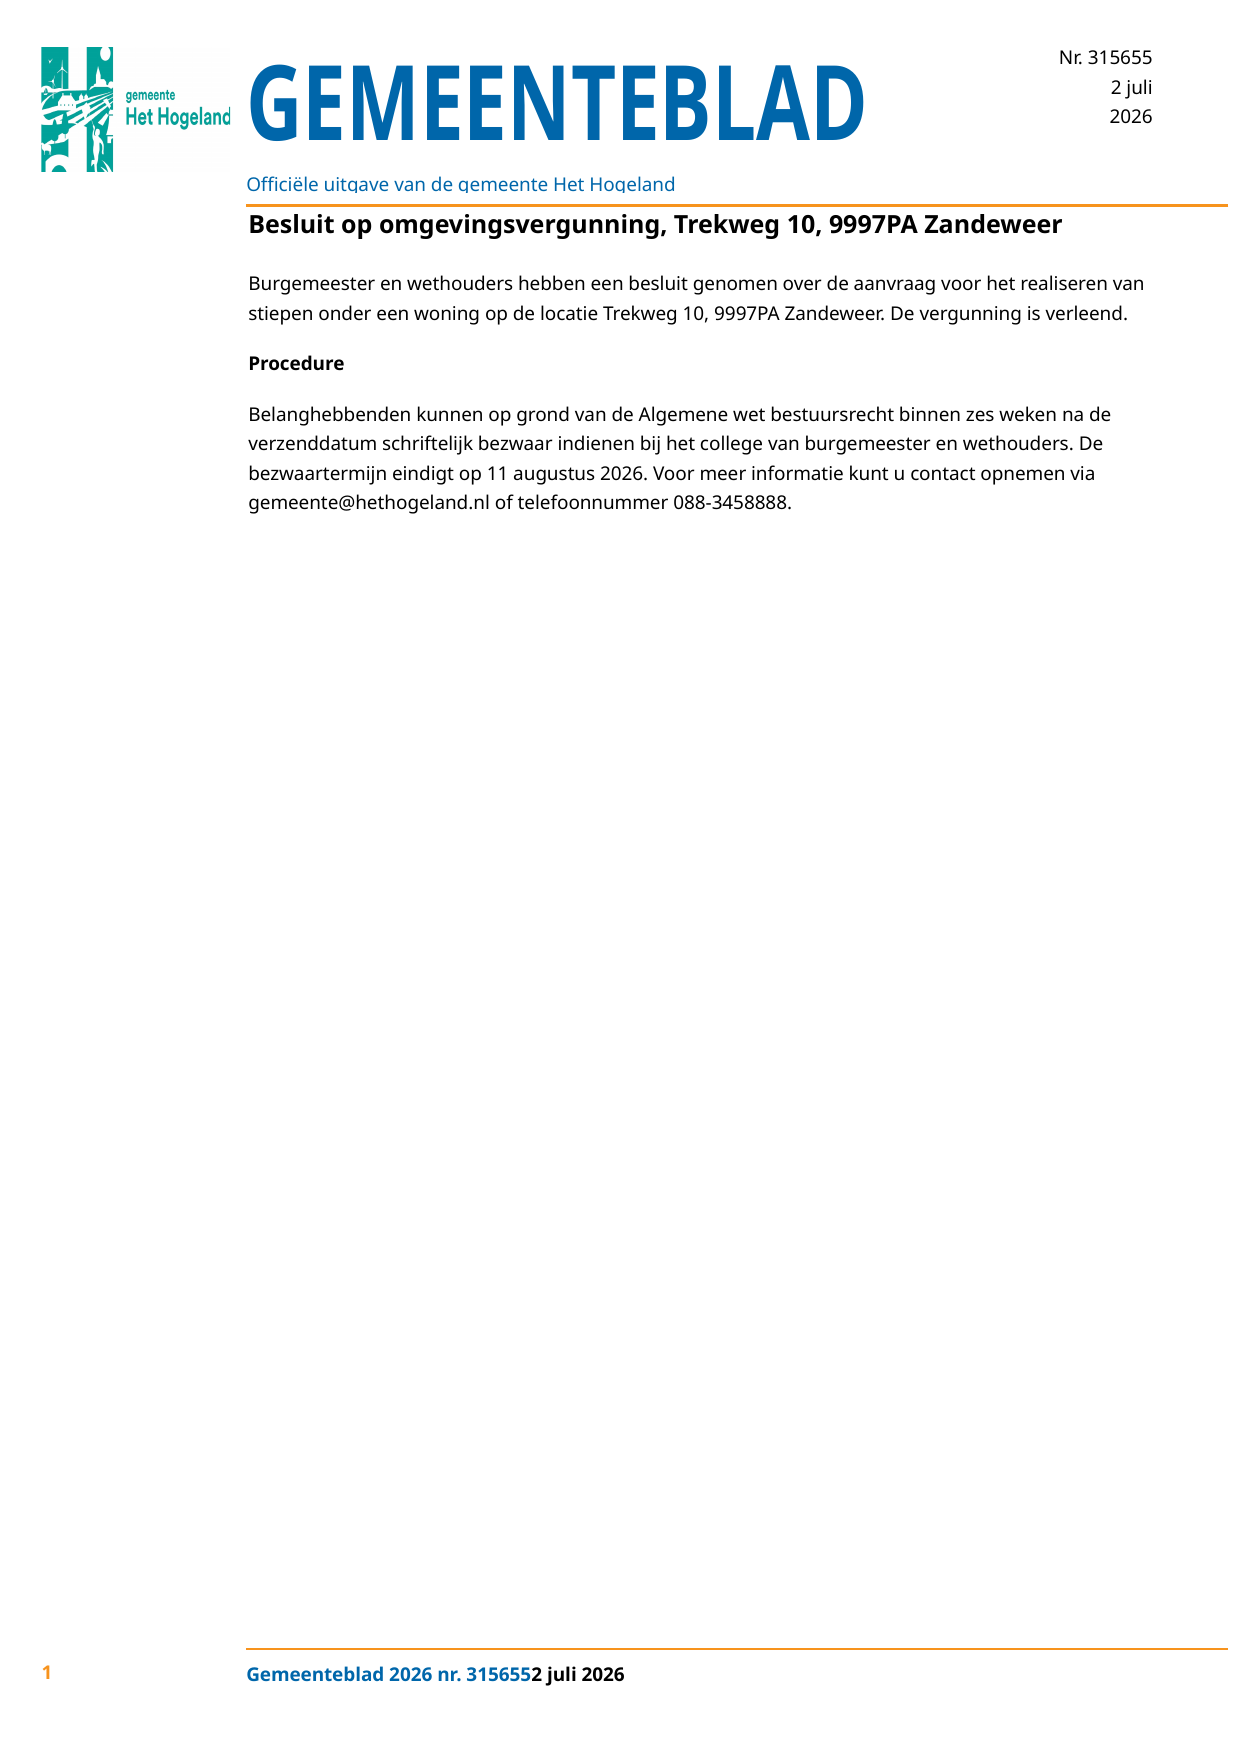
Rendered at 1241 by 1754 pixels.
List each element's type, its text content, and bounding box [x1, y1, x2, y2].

text Belanghebbenden kunnen op grond van de Algemene wet bestuursrecht binnen zes weken na de verzenddatum schriftelijk bezwaar indienen bij het college van burgemeester en wethouders. De bezwaartermijn eindigt op 11 augustus 2026. Voor meer informatie kunt u contact opnemen via gemeente@hethogeland.nl of telefoonnummer 088-3458888. [248, 401, 1152, 515]
text Besluit op omgevingsvergunning, Trekweg 10, 9997PA Zandeweer [248, 207, 1152, 241]
picture [41, 47, 231, 172]
text Burgemeester en wethouders hebben een besluit genomen over de aanvraag voor het realiseren van stiepen onder een woning op de locatie Trekweg 10, 9997PA Zandeweer. De vergunning is verleend. [248, 270, 1152, 326]
text Procedure [248, 350, 1152, 376]
